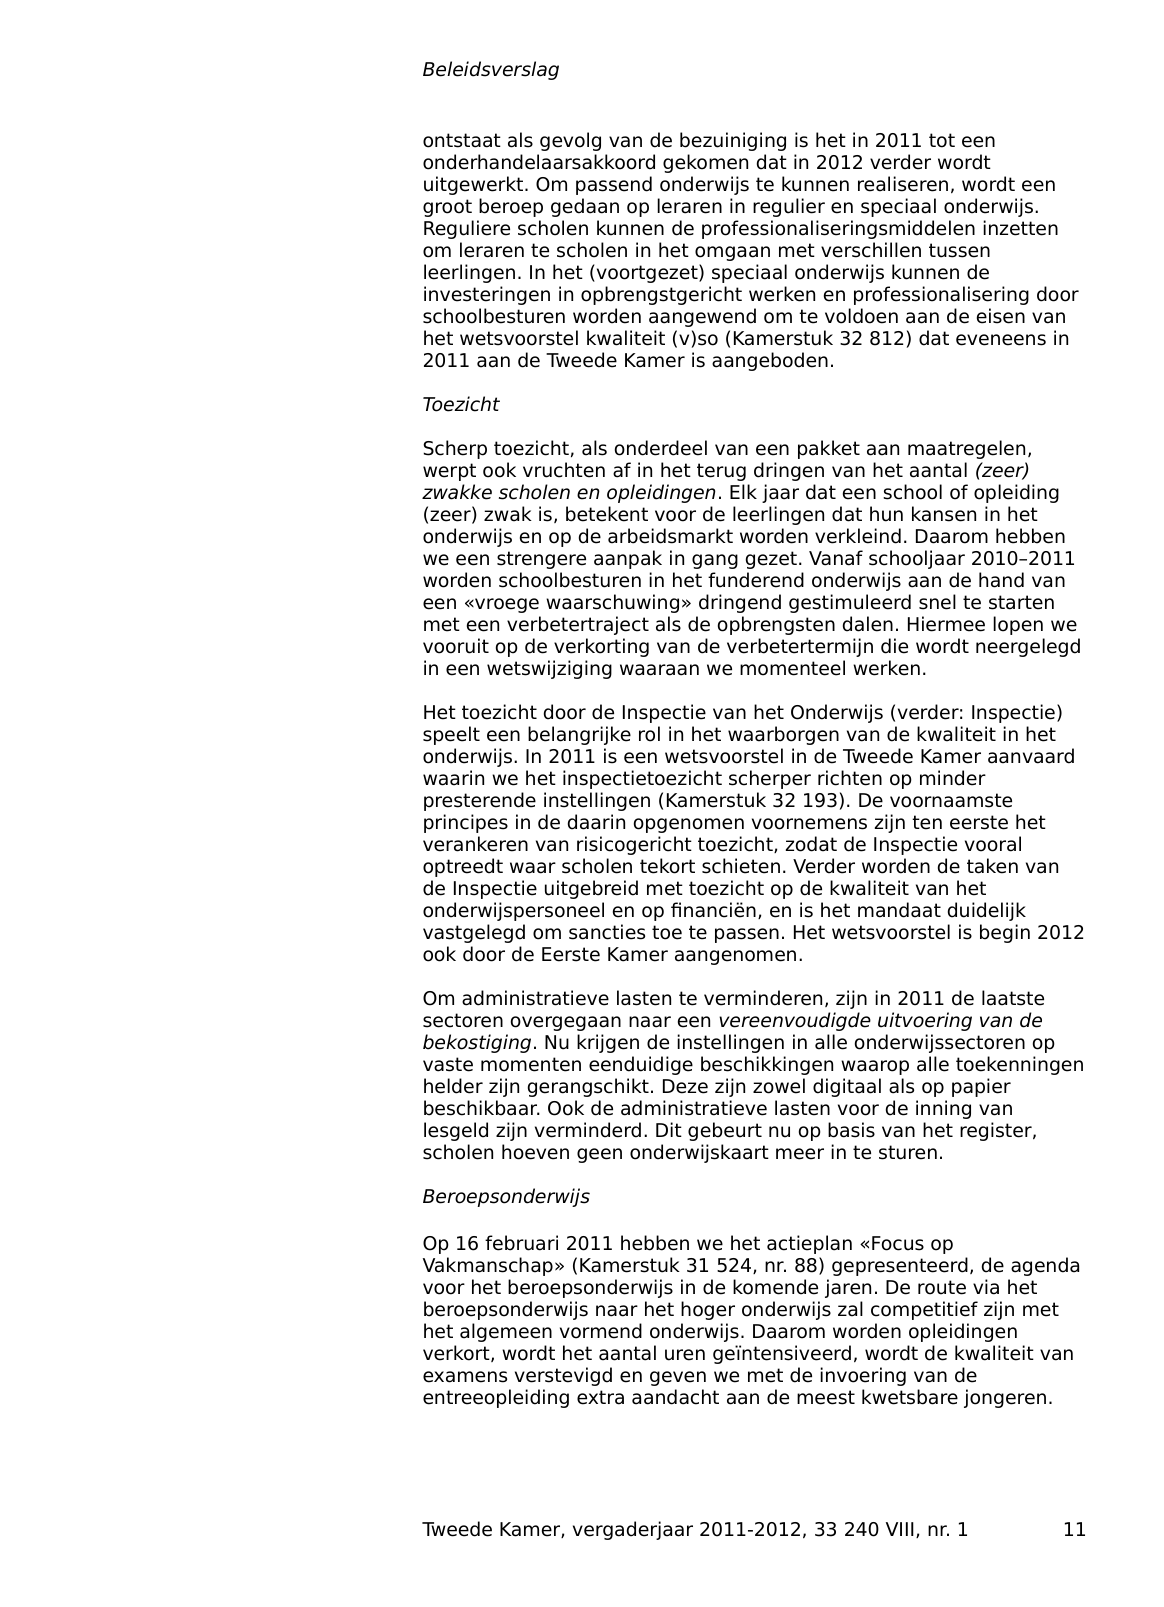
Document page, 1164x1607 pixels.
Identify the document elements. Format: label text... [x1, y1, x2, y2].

text ontstaat als gevolg van de bezuiniging is het in 2011 tot een onderhandelaarsakkoord gekomen dat in 2012 verder wordt uitgewerkt. Om passend onderwijs te kunnen realiseren, wordt een groot beroep gedaan op leraren in regulier en speciaal onderwijs. Reguliere scholen kunnen de professionaliseringsmiddelen inzetten om leraren te scholen in het omgaan met verschillen tussen leerlingen. In het (voortgezet) speciaal onderwijs kunnen de investeringen in opbrengstgericht werken en professionalisering door schoolbesturen worden aangewend om te voldoen aan de eisen van het wetsvoorstel kwaliteit (v)so (Kamerstuk 32 812) dat eveneens in 2011 aan de Tweede Kamer is aangeboden. [422, 130, 1087, 372]
subtitle Beroepsonderwijs [422, 1186, 1087, 1208]
subtitle Toezicht [422, 394, 1087, 416]
text Op 16 februari 2011 hebben we het actieplan «Focus op Vakmanschap» (Kamerstuk 31 524, nr. 88) gepresenteerd, de agenda voor het beroepsonderwijs in de komende jaren. De route via het beroepsonderwijs naar het hoger onderwijs zal competitief zijn met het algemeen vormend onderwijs. Daarom worden opleidingen verkort, wordt het aantal uren geïntensiveerd, wordt de kwaliteit van examens verstevigd en geven we met de invoering van de entreeopleiding extra aandacht aan de meest kwetsbare jongeren. [422, 1233, 1087, 1409]
text Om administratieve lasten te verminderen, zijn in 2011 de laatste sectoren overgegaan naar een vereenvoudigde uitvoering van de bekostiging. Nu krijgen de instellingen in alle onderwijssectoren op vaste momenten eenduidige beschikkingen waarop alle toekenningen helder zijn gerangschikt. Deze zijn zowel digitaal als op papier beschikbaar. Ook de administratieve lasten voor de inning van lesgeld zijn verminderd. Dit gebeurt nu op basis van het register, scholen hoeven geen onderwijskaart meer in te sturen. [422, 988, 1087, 1164]
text Het toezicht door de Inspectie van het Onderwijs (verder: Inspectie) speelt een belangrijke rol in het waarborgen van de kwaliteit in het onderwijs. In 2011 is een wetsvoorstel in de Tweede Kamer aanvaard waarin we het inspectietoezicht scherper richten op minder presterende instellingen (Kamerstuk 32 193). De voornaamste principes in de daarin opgenomen voornemens zijn ten eerste het verankeren van risicogericht toezicht, zodat de Inspectie vooral optreedt waar scholen tekort schieten. Verder worden de taken van de Inspectie uitgebreid met toezicht op de kwaliteit van het onderwijspersoneel en op financiën, en is het mandaat duidelijk vastgelegd om sancties toe te passen. Het wetsvoorstel is begin 2012 ook door de Eerste Kamer aangenomen. [422, 702, 1087, 966]
text Scherp toezicht, als onderdeel van een pakket aan maatregelen, werpt ook vruchten af in het terug dringen van het aantal (zeer) zwakke scholen en opleidingen. Elk jaar dat een school of opleiding (zeer) zwak is, betekent voor de leerlingen dat hun kansen in het onderwijs en op de arbeidsmarkt worden verkleind. Daarom hebben we een strengere aanpak in gang gezet. Vanaf schooljaar 2010–2011 worden schoolbesturen in het funderend onderwijs aan de hand van een «vroege waarschuwing» dringend gestimuleerd snel te starten met een verbetertraject als de opbrengsten dalen. Hiermee lopen we vooruit op de verkorting van de verbetertermijn die wordt neergelegd in een wetswijziging waaraan we momenteel werken. [422, 438, 1087, 680]
